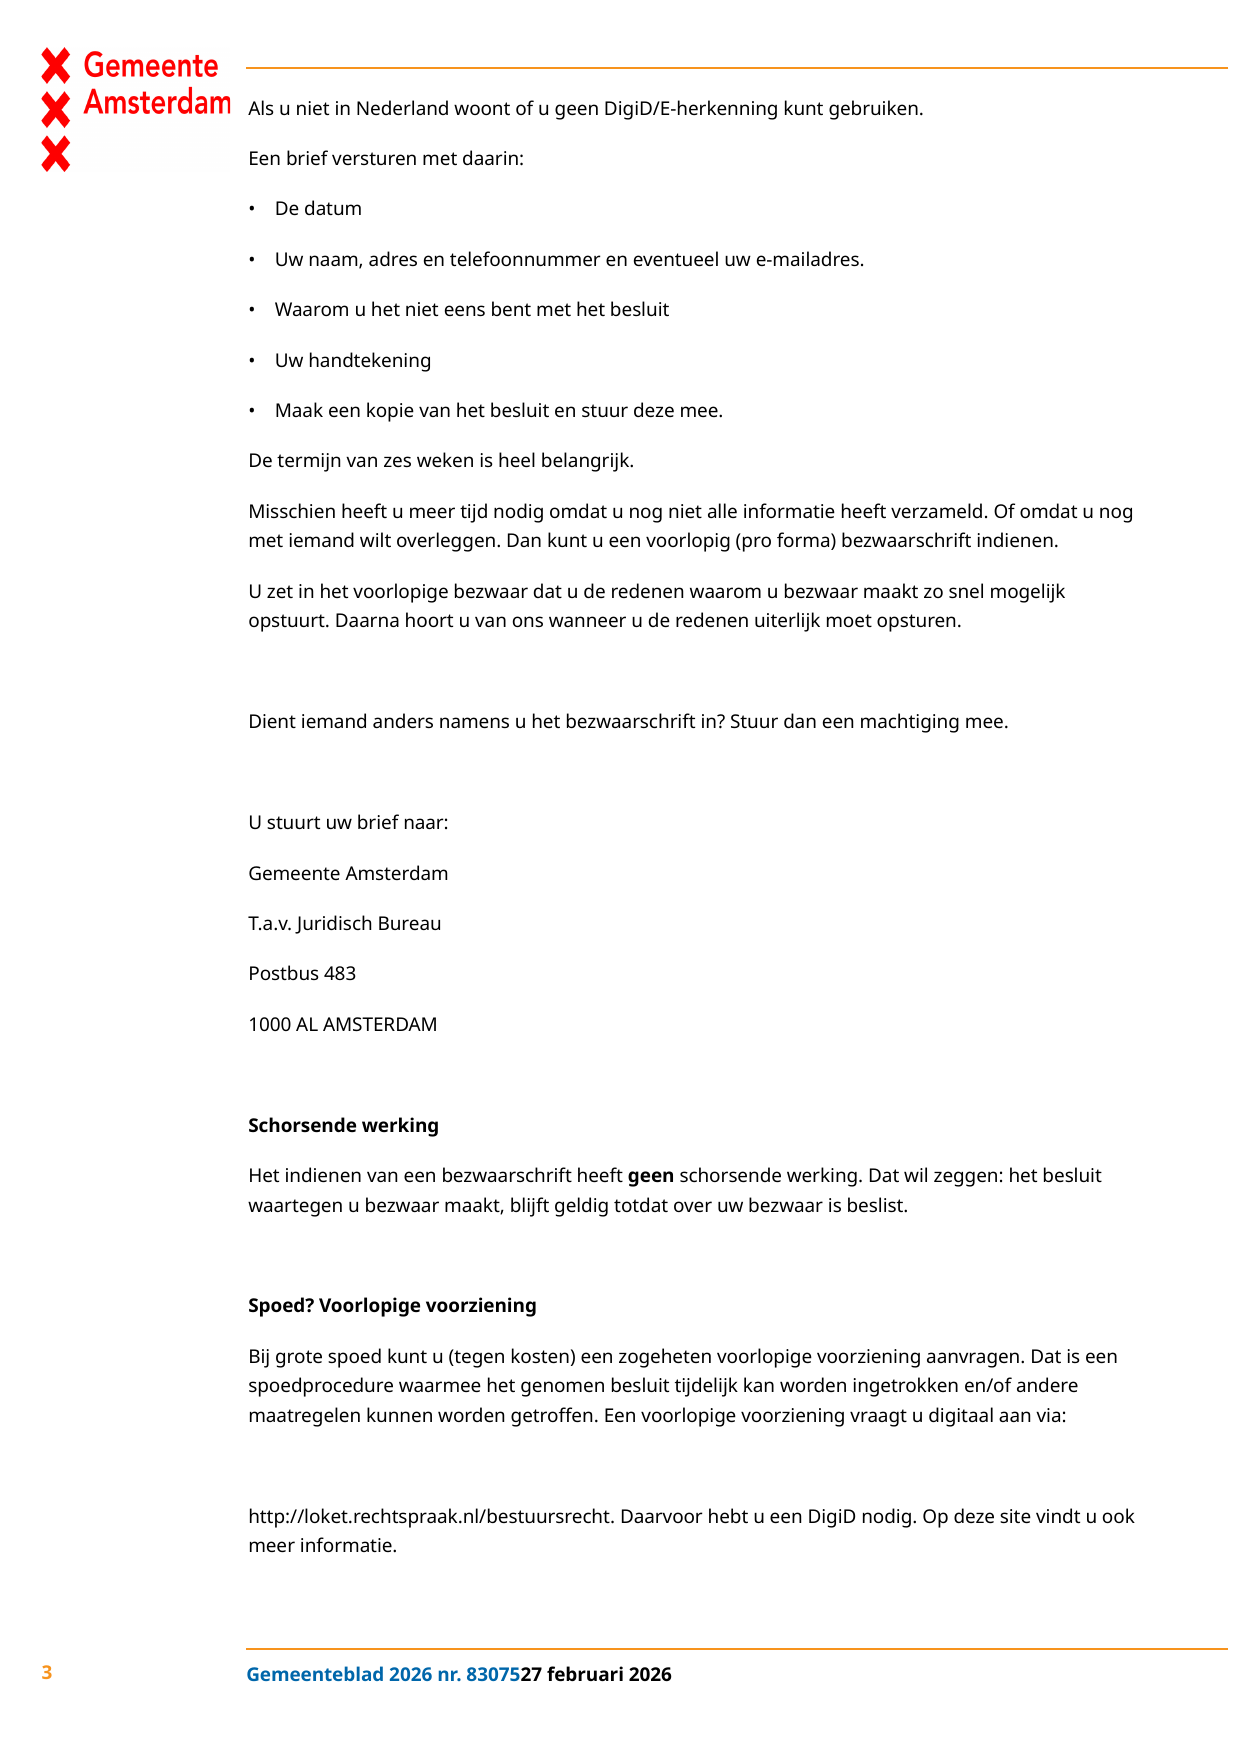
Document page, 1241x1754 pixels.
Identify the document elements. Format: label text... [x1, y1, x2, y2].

text Spoed? Voorlopige voorziening [248, 1293, 1152, 1318]
text 1000 AL AMSTERDAM [248, 1011, 1152, 1037]
text Bij grote spoed kunt u (tegen kosten) een zogeheten voorlopige voorziening aanvragen. Dat is een spoedprocedure waarmee het genomen besluit tijdelijk kan worden ingetrokken en/of andere maatregelen kunnen worden getroffen. Een voorlopige voorziening vraagt u digitaal aan via: [248, 1343, 1152, 1428]
text Postbus 483 [248, 961, 1152, 986]
text T.a.v. Juridisch Bureau [248, 910, 1152, 936]
text Het indienen van een bezwaarschrift heeft geen schorsende werking. Dat wil zeggen: het besluit waartegen u bezwaar maakt, blijft geldig totdat over uw bezwaar is beslist. [248, 1162, 1152, 1218]
text • De datum [248, 196, 1152, 221]
picture [41, 47, 231, 172]
text • Maak een kopie van het besluit en stuur deze mee. [248, 397, 1152, 423]
text • Uw naam, adres en telefoonnummer en eventueel uw e-mailadres. [248, 246, 1152, 272]
text Als u niet in Nederland woont of u geen DigiD/E-herkenning kunt gebruiken. [248, 95, 1152, 121]
text U stuurt uw brief naar: [248, 809, 1152, 835]
text Gemeente Amsterdam [248, 860, 1152, 886]
text http://loket.rechtspraak.nl/bestuursrecht. Daarvoor hebt u een DigiD nodig. Op deze site vindt u ook meer informatie. [248, 1503, 1152, 1558]
text Een brief versturen met daarin: [248, 145, 1152, 171]
text • Waarom u het niet eens bent met het besluit [248, 296, 1152, 322]
text Dient iemand anders namens u het bezwaarschrift in? Stuur dan een machtiging mee. [248, 708, 1152, 734]
text • Uw handtekening [248, 347, 1152, 373]
text Misschien heeft u meer tijd nodig omdat u nog niet alle informatie heeft verzameld. Of omdat u nog met iemand wilt overleggen. Dan kunt u een voorlopig (pro forma) bezwaarschrift indienen. [248, 498, 1152, 553]
text Schorsende werking [248, 1112, 1152, 1138]
text De termijn van zes weken is heel belangrijk. [248, 448, 1152, 473]
text U zet in het voorlopige bezwaar dat u de redenen waarom u bezwaar maakt zo snel mogelijk opstuurt. Daarna hoort u van ons wanneer u de redenen uiterlijk moet opsturen. [248, 578, 1152, 633]
